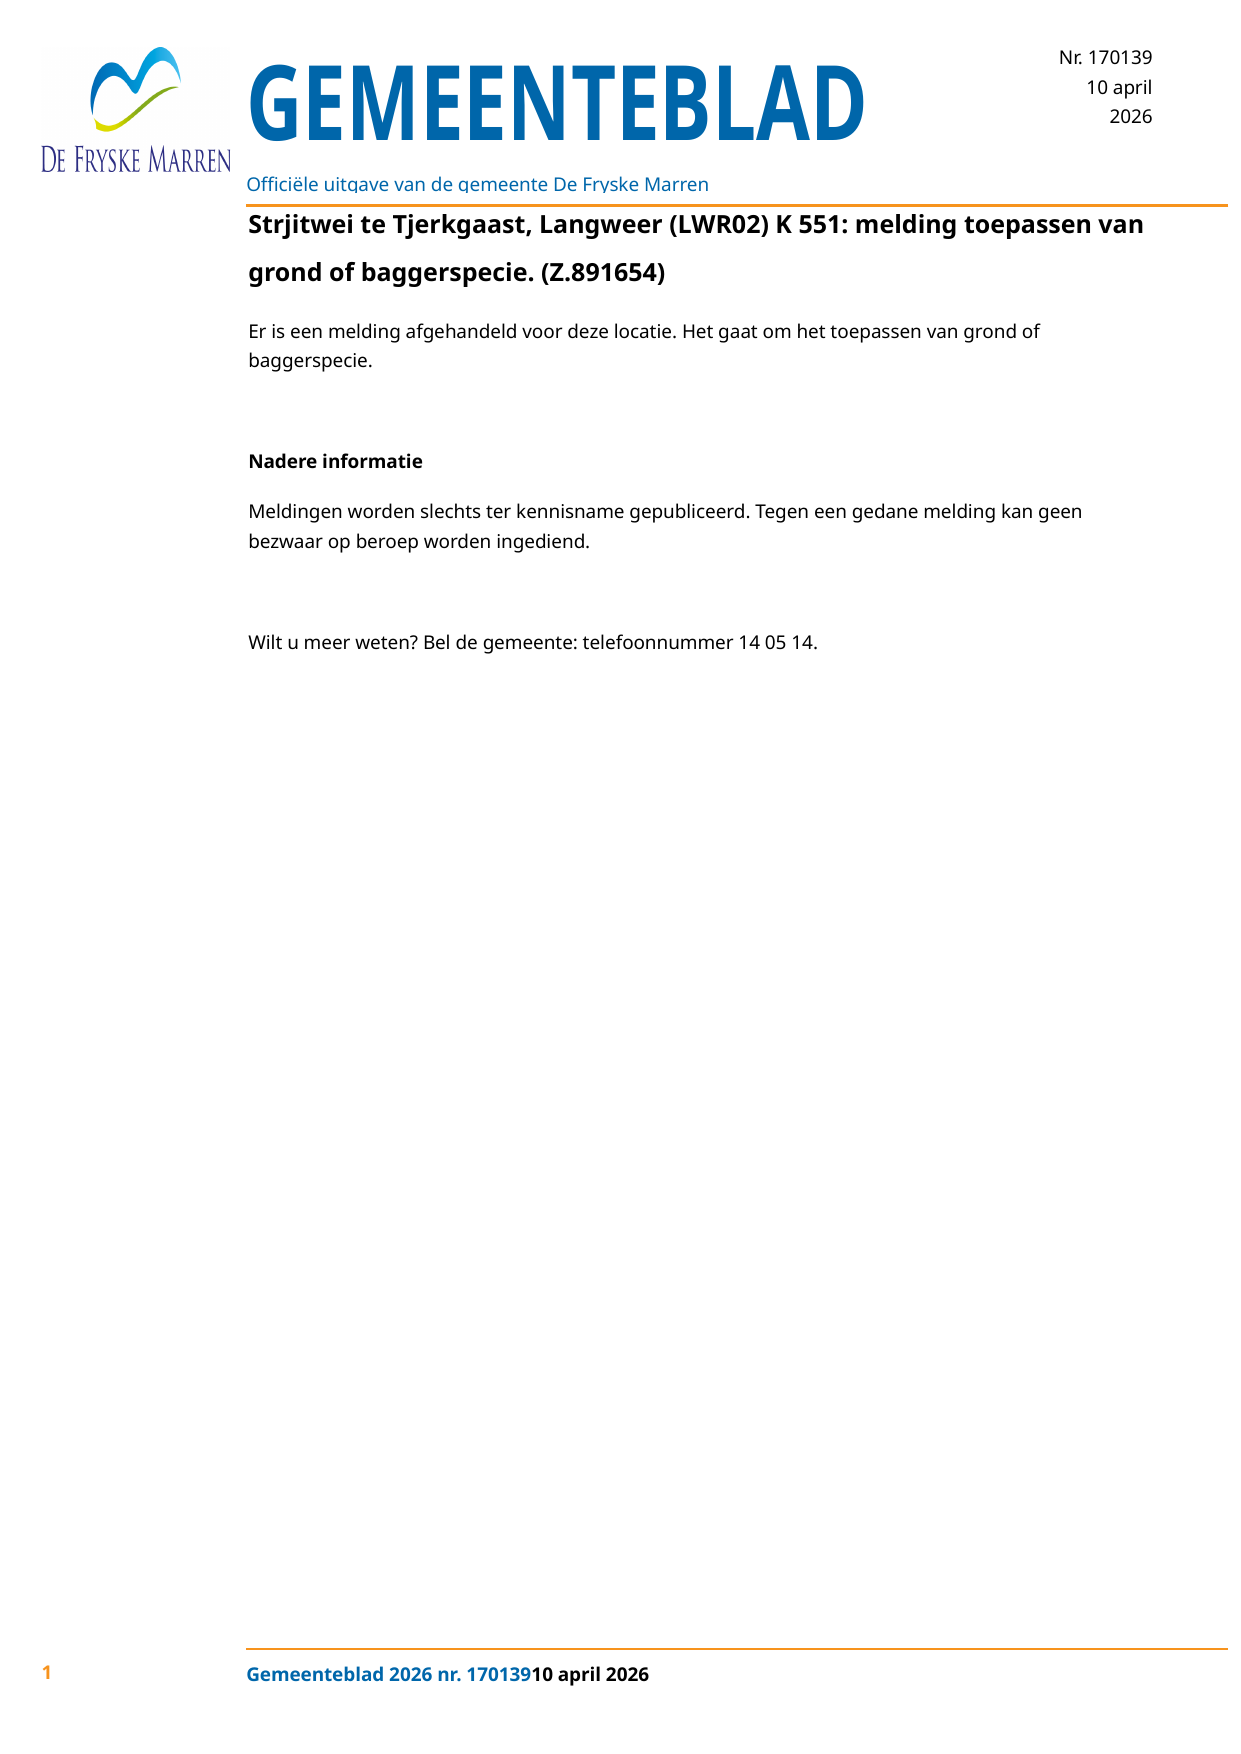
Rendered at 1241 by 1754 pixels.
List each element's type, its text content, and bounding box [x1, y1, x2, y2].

picture [41, 47, 231, 172]
text Strjitwei te Tjerkgaast, Langweer (LWR02) K 551: melding toepassen van grond of baggerspecie. (Z.891654) [248, 207, 1152, 288]
text Er is een melding afgehandeld voor deze locatie. Het gaat om het toepassen van grond of baggerspecie. [248, 318, 1152, 373]
text Wilt u meer weten? Bel de gemeente: telefoonnummer 14 05 14. [248, 629, 1152, 655]
text Nadere informatie [248, 448, 1152, 474]
text Meldingen worden slechts ter kennisname gepubliceerd. Tegen een gedane melding kan geen bezwaar op beroep worden ingediend. [248, 499, 1152, 554]
